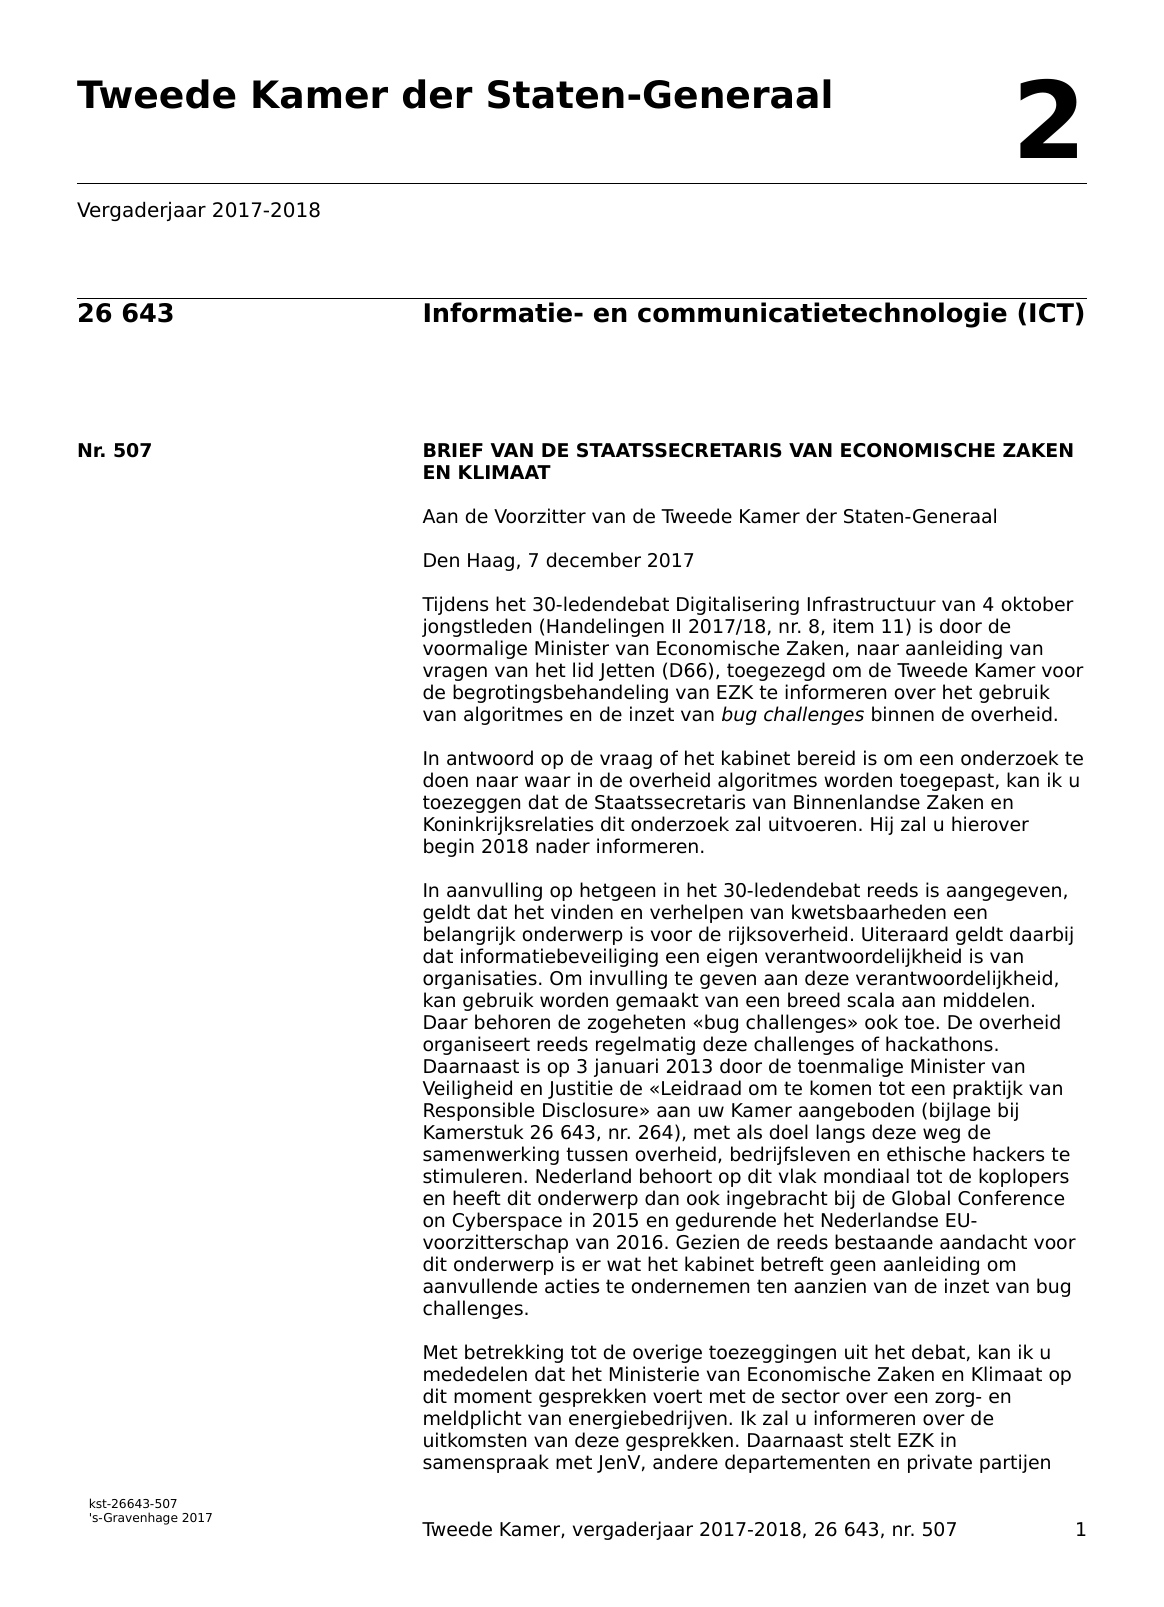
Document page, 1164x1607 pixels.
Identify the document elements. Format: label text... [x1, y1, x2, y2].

table_header 2 [886, 59, 1087, 183]
text 's-Gravenhage 2017 [88, 1511, 323, 1525]
text In antwoord op de vraag of het kabinet bereid is om een onderzoek te doen naar waar in de overheid algoritmes worden toegepast, kan ik u toezeggen dat de Staatssecretaris van Binnenlandse Zaken en Koninkrijksrelaties dit onderzoek zal uitvoeren. Hij zal u hierover begin 2018 nader informeren. [422, 748, 1087, 858]
text Den Haag, 7 december 2017 [422, 550, 1087, 572]
text Met betrekking tot de overige toezeggingen uit het debat, kan ik u mededelen dat het Ministerie van Economische Zaken en Klimaat op dit moment gesprekken voert met de sector over een zorg- en meldplicht van energiebedrijven. Ik zal u informeren over de uitkomsten van deze gesprekken. Daarnaast stelt EZK in samenspraak met JenV, andere departementen en private partijen [422, 1342, 1087, 1474]
text kst-26643-507 [88, 1497, 323, 1511]
text In aanvulling op hetgeen in het 30-ledendebat reeds is aangegeven, geldt dat het vinden en verhelpen van kwetsbaarheden een belangrijk onderwerp is voor de rijksoverheid. Uiteraard geldt daarbij dat informatiebeveiliging een eigen verantwoordelijkheid is van organisaties. Om invulling te geven aan deze verantwoordelijkheid, kan gebruik worden gemaakt van een breed scala aan middelen. Daar behoren de zogeheten «bug challenges» ook toe. De overheid organiseert reeds regelmatig deze challenges of hackathons. Daarnaast is op 3 januari 2013 door de toenmalige Minister van Veiligheid en Justitie de «Leidraad om te komen tot een praktijk van Responsible Disclosure» aan uw Kamer aangeboden (bijlage bij Kamerstuk 26 643, nr. 264), met als doel langs deze weg de samenwerking tussen overheid, bedrijfsleven en ethische hackers te stimuleren. Nederland behoort op dit vlak mondiaal tot de koplopers en heeft dit onderwerp dan ook ingebracht bij de Global Conference on Cyberspace in 2015 en gedurende het Nederlandse EU-voorzitterschap van 2016. Gezien de reeds bestaande aandacht voor dit onderwerp is er wat het kabinet betreft geen aanleiding om aanvullende acties te ondernemen ten aanzien van de inzet van bug challenges. [422, 880, 1087, 1320]
subtitle 26 643 Informatie- en communicatietechnologie (ICT) [77, 299, 1087, 329]
text Aan de Voorzitter van de Tweede Kamer der Staten-Generaal [422, 506, 1087, 528]
subtitle Nr. 507 BRIEF VAN DE STAATSSECRETARIS VAN ECONOMISCHE ZAKEN EN KLIMAAT [77, 440, 1087, 484]
table_cell Vergaderjaar 2017-2018 [77, 184, 1087, 298]
text Tijdens het 30-ledendebat Digitalisering Infrastructuur van 4 oktober jongstleden (Handelingen II 2017/18, nr. 8, item 11) is door de voormalige Minister van Economische Zaken, naar aanleiding van vragen van het lid Jetten (D66), toegezegd om de Tweede Kamer voor de begrotingsbehandeling van EZK te informeren over het gebruik van algoritmes en de inzet van bug challenges binnen de overheid. [422, 594, 1087, 726]
table_header Tweede Kamer der Staten-Generaal [77, 59, 886, 183]
